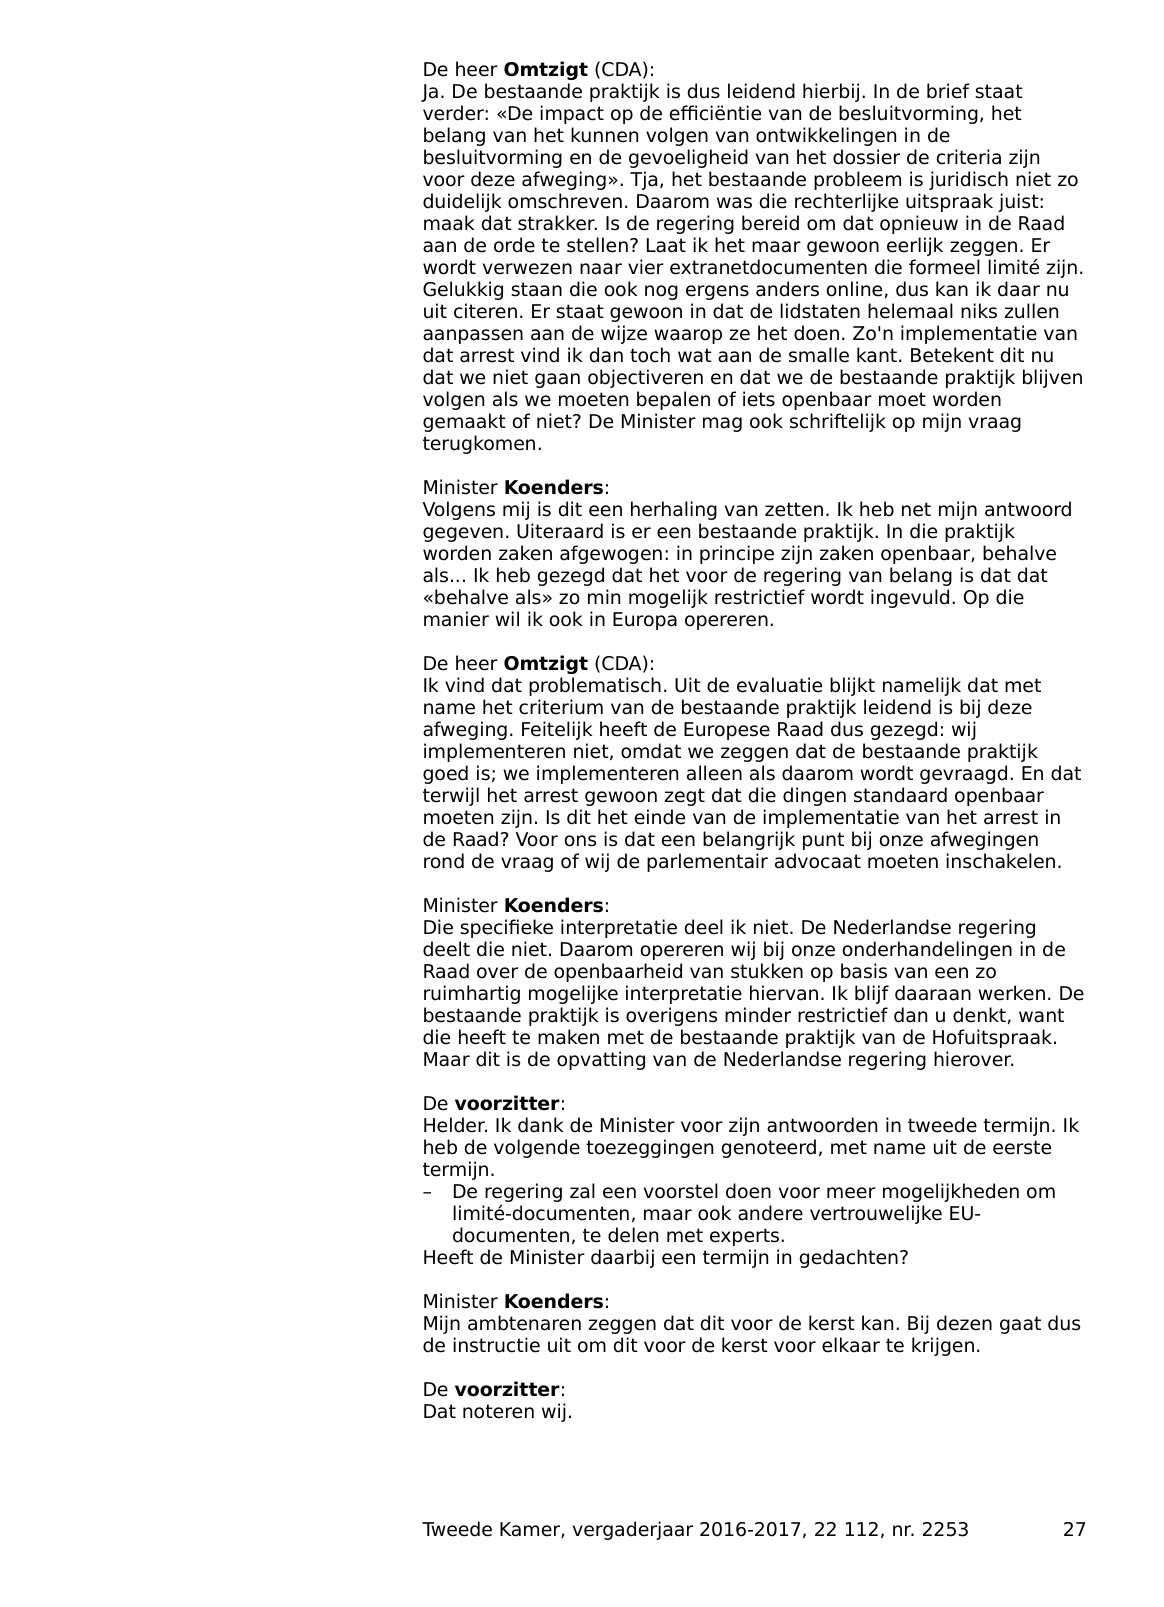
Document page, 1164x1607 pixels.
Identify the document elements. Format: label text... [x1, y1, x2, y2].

text Mijn ambtenaren zeggen dat dit voor de kerst kan. Bij dezen gaat dus de instructie uit om dit voor de kerst voor elkaar te krijgen. [422, 1313, 1087, 1357]
text Dat noteren wij. [422, 1401, 1087, 1423]
text Minister Koenders: [422, 1291, 1087, 1313]
text Helder. Ik dank de Minister voor zijn antwoorden in tweede termijn. Ik heb de volgende toezeggingen genoteerd, met name uit de eerste termijn. [422, 1115, 1087, 1181]
text De heer Omtzigt (CDA): [422, 653, 1087, 675]
text Volgens mij is dit een herhaling van zetten. Ik heb net mijn antwoord gegeven. Uiteraard is er een bestaande praktijk. In die praktijk worden zaken afgewogen: in principe zijn zaken openbaar, behalve als... Ik heb gezegd dat het voor de regering van belang is dat dat «behalve als» zo min mogelijk restrictief wordt ingevuld. Op die manier wil ik ook in Europa opereren. [422, 499, 1087, 631]
text Minister Koenders: [422, 477, 1087, 499]
text – De regering zal een voorstel doen voor meer mogelijkheden om limité-documenten, maar ook andere vertrouwelijke EU-documenten, te delen met experts. [422, 1181, 1087, 1247]
text Minister Koenders: [422, 895, 1087, 917]
text Heeft de Minister daarbij een termijn in gedachten? [422, 1247, 1087, 1269]
text De voorzitter: [422, 1093, 1087, 1115]
text De voorzitter: [422, 1379, 1087, 1401]
text De heer Omtzigt (CDA): [422, 59, 1087, 81]
text Ja. De bestaande praktijk is dus leidend hierbij. In de brief staat verder: «De impact op de efficiëntie van de besluitvorming, het belang van het kunnen volgen van ontwikkelingen in de besluitvorming en de gevoeligheid van het dossier de criteria zijn voor deze afweging». Tja, het bestaande probleem is juridisch niet zo duidelijk omschreven. Daarom was die rechterlijke uitspraak juist: maak dat strakker. Is de regering bereid om dat opnieuw in de Raad aan de orde te stellen? Laat ik het maar gewoon eerlijk zeggen. Er wordt verwezen naar vier extranetdocumenten die formeel limité zijn. Gelukkig staan die ook nog ergens anders online, dus kan ik daar nu uit citeren. Er staat gewoon in dat de lidstaten helemaal niks zullen aanpassen aan de wijze waarop ze het doen. Zo'n implementatie van dat arrest vind ik dan toch wat aan de smalle kant. Betekent dit nu dat we niet gaan objectiveren en dat we de bestaande praktijk blijven volgen als we moeten bepalen of iets openbaar moet worden gemaakt of niet? De Minister mag ook schriftelijk op mijn vraag terugkomen. [422, 81, 1087, 455]
text Die specifieke interpretatie deel ik niet. De Nederlandse regering deelt die niet. Daarom opereren wij bij onze onderhandelingen in de Raad over de openbaarheid van stukken op basis van een zo ruimhartig mogelijke interpretatie hiervan. Ik blijf daaraan werken. De bestaande praktijk is overigens minder restrictief dan u denkt, want die heeft te maken met de bestaande praktijk van de Hofuitspraak. Maar dit is de opvatting van de Nederlandse regering hierover. [422, 917, 1087, 1071]
text Ik vind dat problematisch. Uit de evaluatie blijkt namelijk dat met name het criterium van de bestaande praktijk leidend is bij deze afweging. Feitelijk heeft de Europese Raad dus gezegd: wij implementeren niet, omdat we zeggen dat de bestaande praktijk goed is; we implementeren alleen als daarom wordt gevraagd. En dat terwijl het arrest gewoon zegt dat die dingen standaard openbaar moeten zijn. Is dit het einde van de implementatie van het arrest in de Raad? Voor ons is dat een belangrijk punt bij onze afwegingen rond de vraag of wij de parlementair advocaat moeten inschakelen. [422, 675, 1087, 873]
